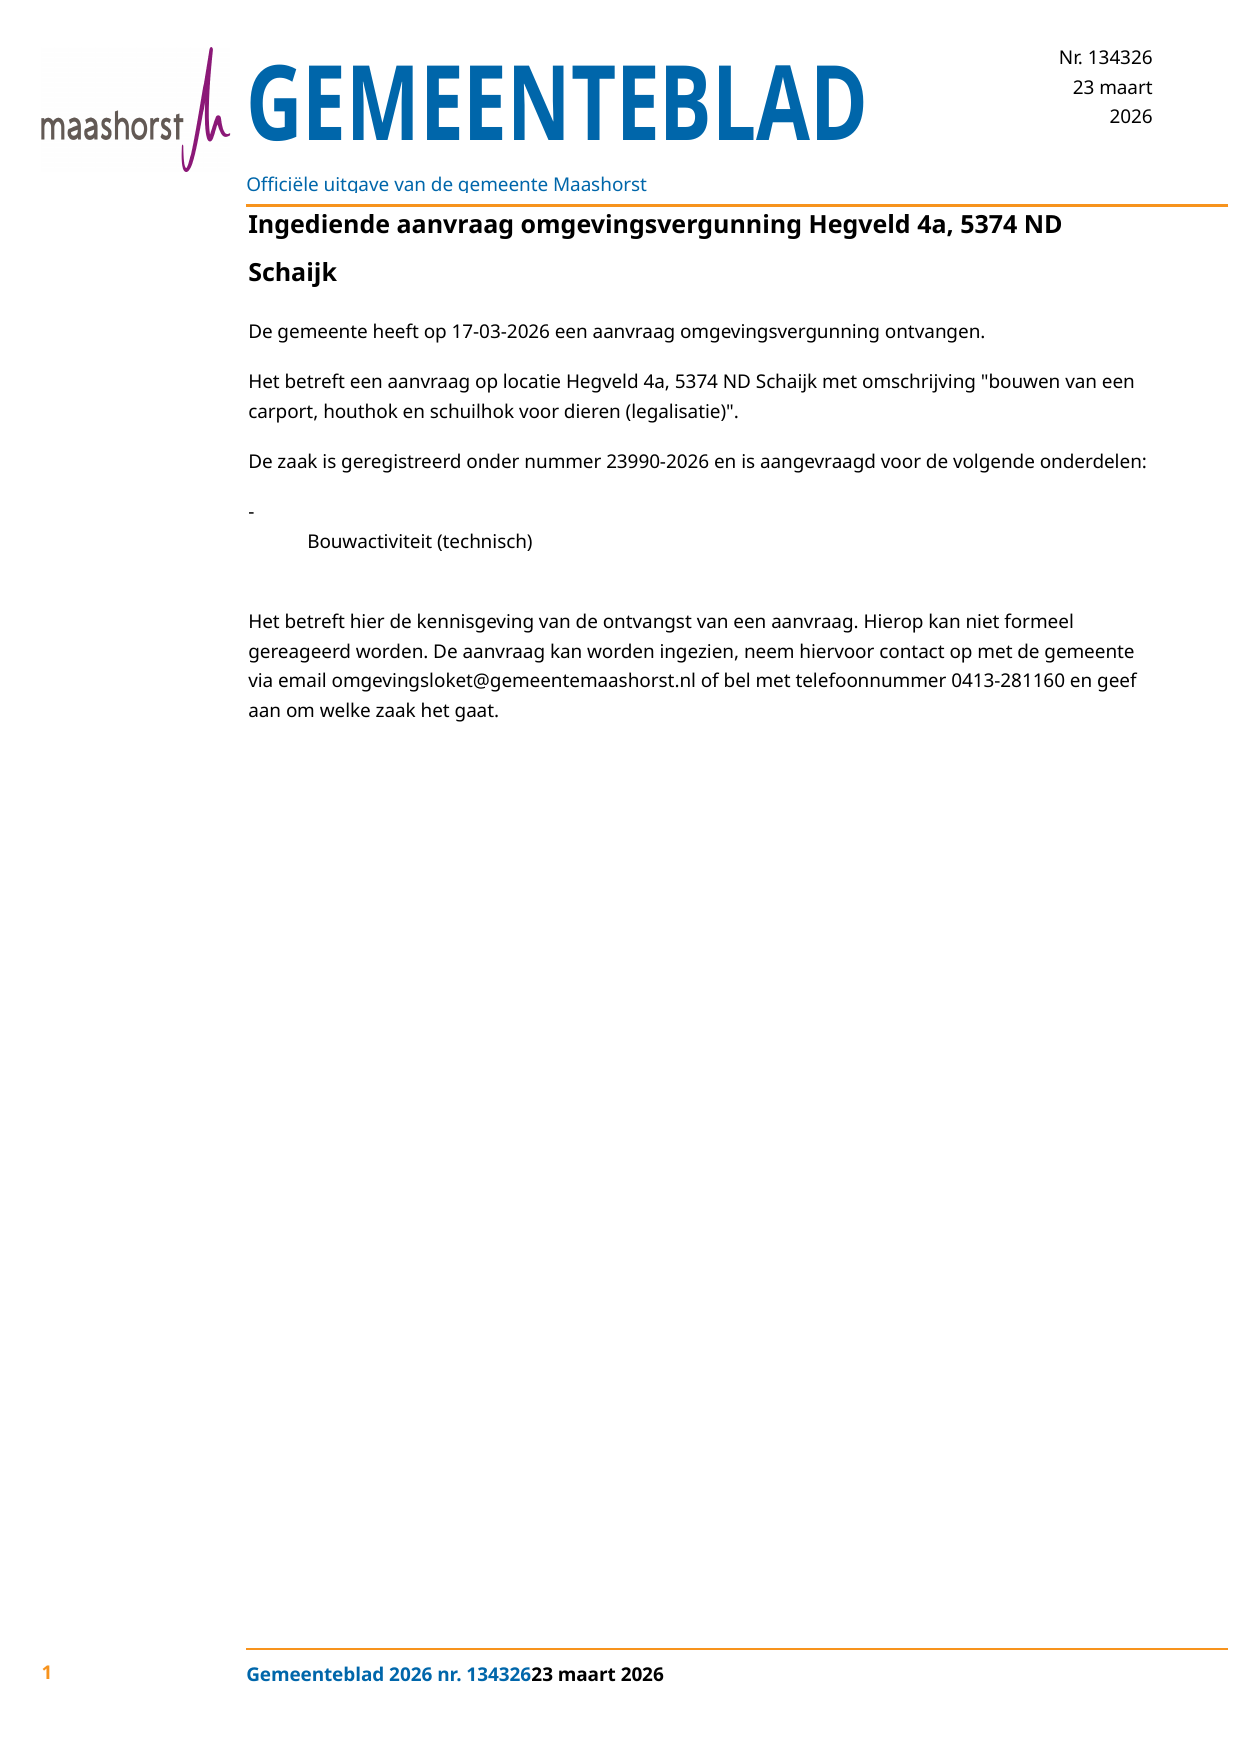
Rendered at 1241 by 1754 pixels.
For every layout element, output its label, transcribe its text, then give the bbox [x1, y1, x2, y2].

picture [41, 47, 231, 172]
list Bouwactiviteit (technisch) [248, 528, 1152, 554]
text Het betreft een aanvraag op locatie Hegveld 4a, 5374 ND Schaijk met omschrijving "bouwen van een carport, houthok en schuilhok voor dieren (legalisatie)". [248, 368, 1152, 424]
text De zaak is geregistreerd onder nummer 23990-2026 en is aangevraagd voor de volgende onderdelen: [248, 448, 1152, 474]
text Ingediende aanvraag omgevingsvergunning Hegveld 4a, 5374 ND Schaijk [248, 207, 1152, 288]
text Het betreft hier de kennisgeving van de ontvangst van een aanvraag. Hierop kan niet formeel gereageerd worden. De aanvraag kan worden ingezien, neem hiervoor contact op met de gemeente via email omgevingsloket@gemeentemaashorst.nl of bel met telefoonnummer 0413-281160 en geef aan om welke zaak het gaat. [248, 608, 1152, 723]
text De gemeente heeft op 17-03-2026 een aanvraag omgevingsvergunning ontvangen. [248, 318, 1152, 344]
